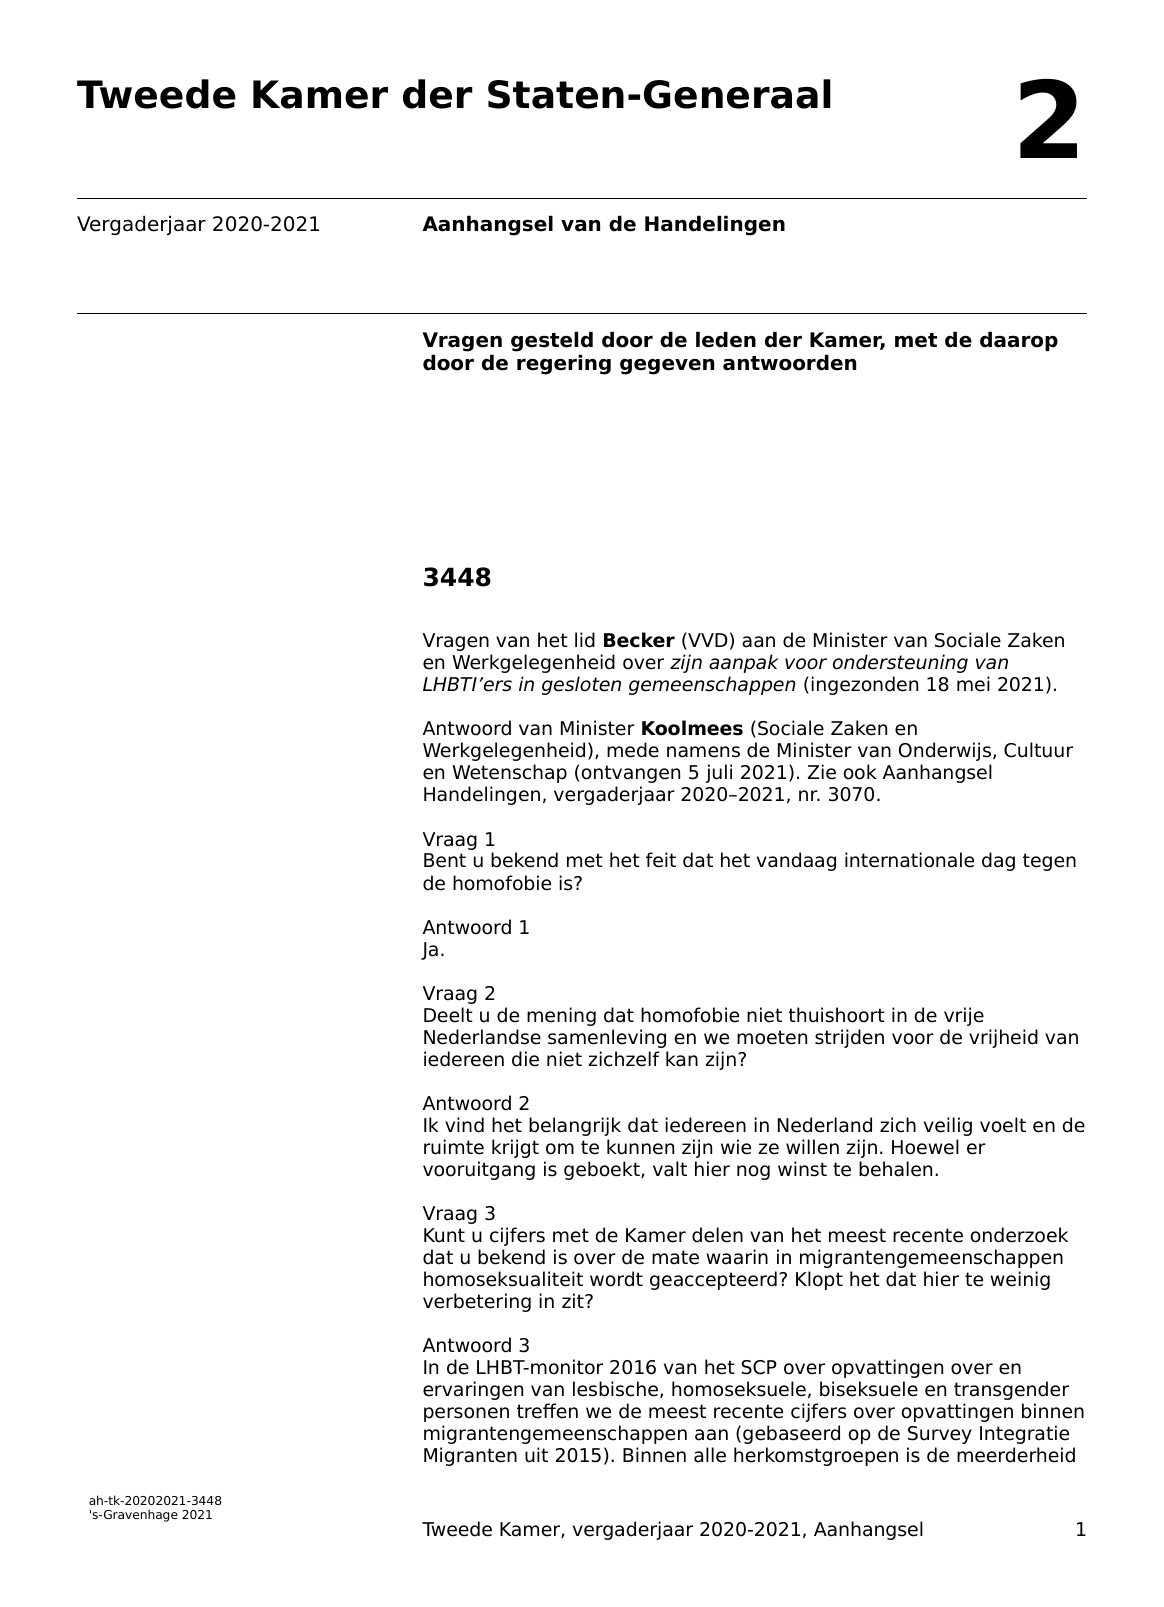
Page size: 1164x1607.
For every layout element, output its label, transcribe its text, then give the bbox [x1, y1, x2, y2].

text Ja. [422, 938, 1087, 961]
text Vraag 1 [422, 828, 1087, 850]
text Antwoord 2 [422, 1093, 1087, 1115]
text Antwoord van Minister Koolmees (Sociale Zaken en Werkgelegenheid), mede namens de Minister van Onderwijs, Cultuur en Wetenschap (ontvangen 5 juli 2021). Zie ook Aanhangsel Handelingen, vergaderjaar 2020–2021, nr. 3070. [422, 718, 1087, 806]
text Vragen van het lid Becker (VVD) aan de Minister van Sociale Zaken en Werkgelegenheid over zijn aanpak voor ondersteuning van LHBTI’ers in gesloten gemeenschappen (ingezonden 18 mei 2021). [422, 630, 1087, 696]
text Deelt u de mening dat homofobie niet thuishoort in de vrije Nederlandse samenleving en we moeten strijden voor de vrijheid van iedereen die niet zichzelf kan zijn? [422, 1005, 1087, 1071]
text Bent u bekend met het feit dat het vandaag internationale dag tegen de homofobie is? [422, 850, 1087, 894]
table_cell [77, 314, 422, 375]
table_cell Aanhangsel van de Handelingen [422, 199, 1087, 313]
text Antwoord 3 [422, 1335, 1087, 1357]
text 's-Gravenhage 2021 [88, 1508, 323, 1522]
text Kunt u cijfers met de Kamer delen van het meest recente onderzoek dat u bekend is over de mate waarin in migrantengemeenschappen homoseksualiteit wordt geaccepteerd? Klopt het dat hier te weinig verbetering in zit? [422, 1225, 1087, 1313]
table_cell Vragen gesteld door de leden der Kamer, met de daarop door de regering gegeven antwoorden [422, 314, 1087, 375]
text 3448 [422, 563, 1087, 592]
table_header Tweede Kamer der Staten-Generaal [77, 59, 886, 198]
text Ik vind het belangrijk dat iedereen in Nederland zich veilig voelt en de ruimte krijgt om te kunnen zijn wie ze willen zijn. Hoewel er vooruitgang is geboekt, valt hier nog winst te behalen. [422, 1115, 1087, 1181]
table_cell Vergaderjaar 2020-2021 [77, 199, 422, 313]
text ah-tk-20202021-3448 [88, 1494, 323, 1508]
text Vraag 3 [422, 1203, 1087, 1225]
table_header 2 [886, 59, 1087, 198]
text Antwoord 1 [422, 917, 1087, 938]
text In de LHBT-monitor 2016 van het SCP over opvattingen over en ervaringen van lesbische, homoseksuele, biseksuele en transgender personen treffen we de meest recente cijfers over opvattingen binnen migrantengemeenschappen aan (gebaseerd op de Survey Integratie Migranten uit 2015). Binnen alle herkomstgroepen is de meerderheid [422, 1357, 1087, 1467]
text Vraag 2 [422, 983, 1087, 1005]
